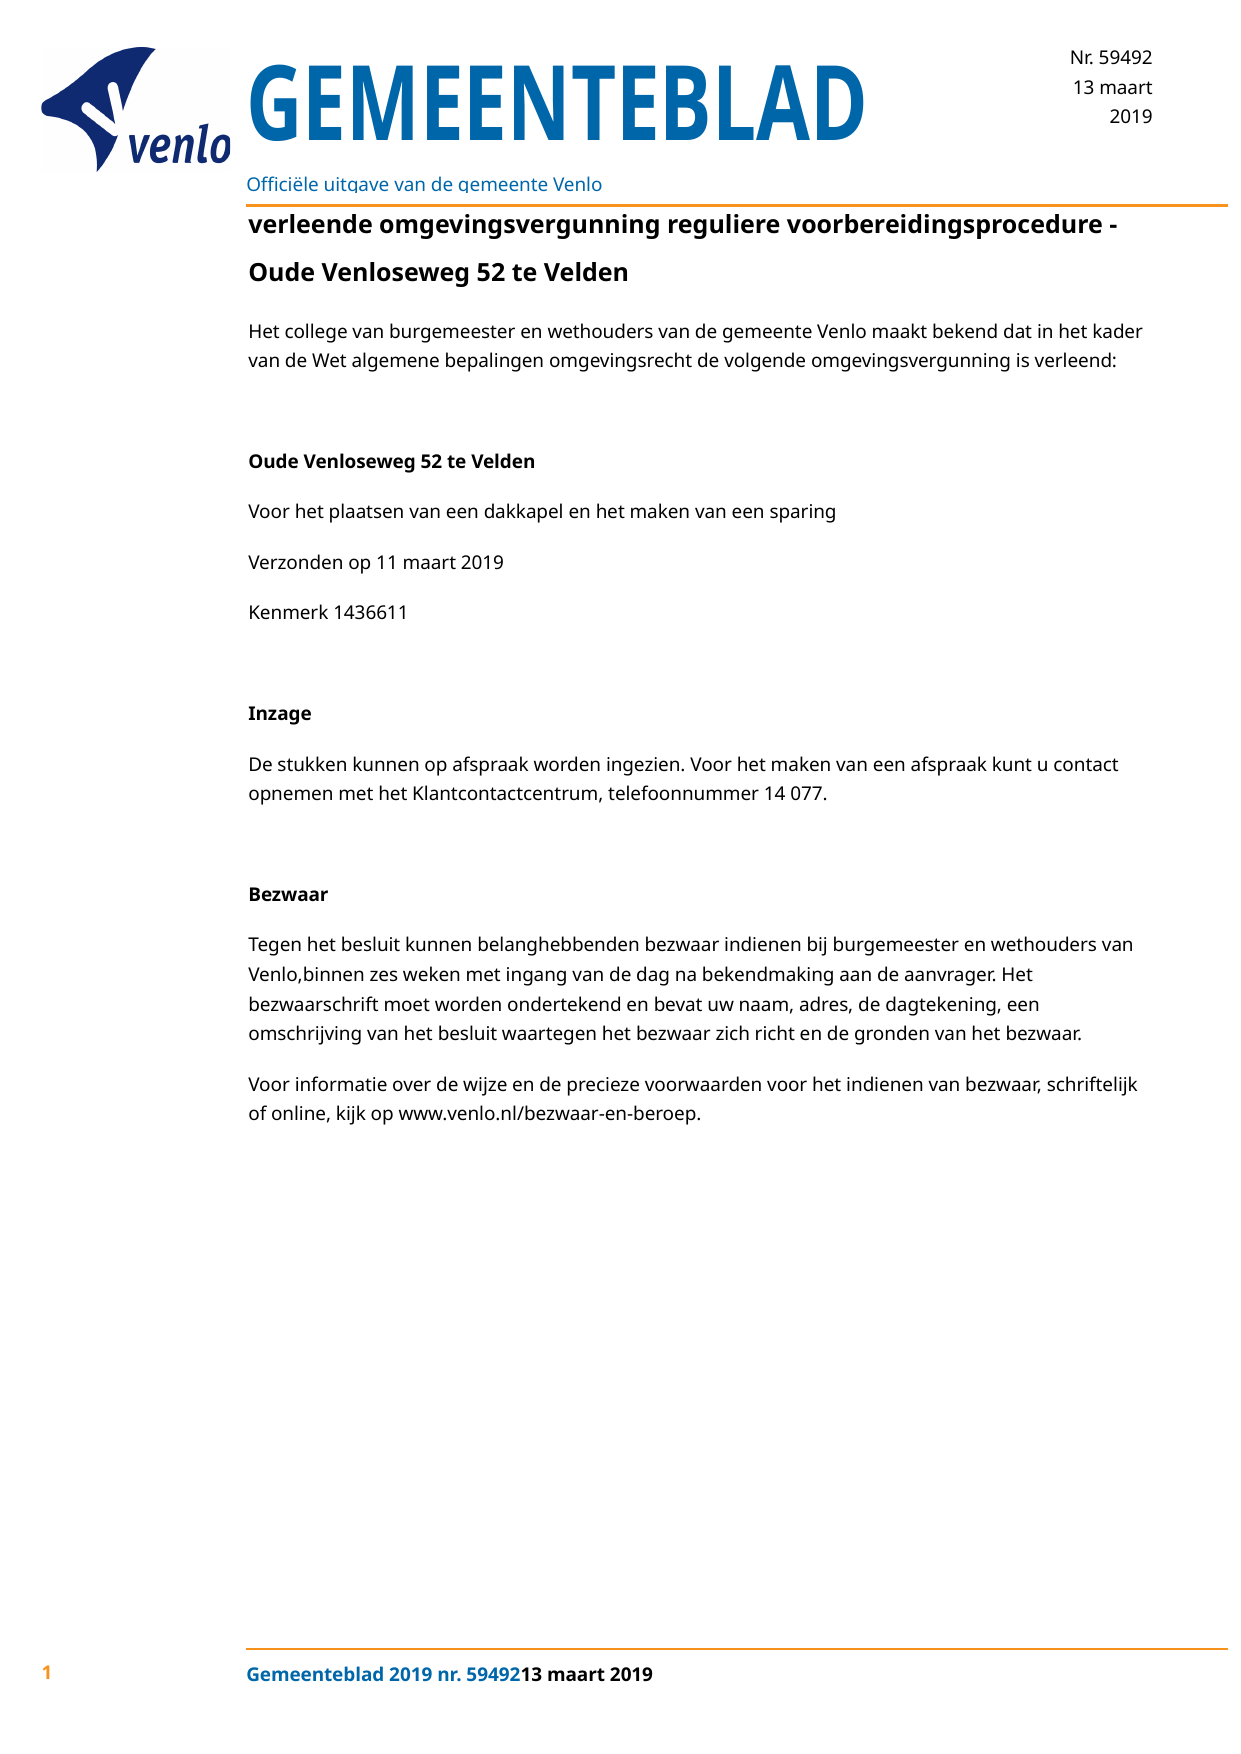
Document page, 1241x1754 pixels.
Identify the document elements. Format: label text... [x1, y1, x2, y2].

text Oude Venloseweg 52 te Velden [248, 448, 1152, 474]
text Bezwaar [248, 881, 1152, 907]
text Verzonden op 11 maart 2019 [248, 549, 1152, 575]
text Tegen het besluit kunnen belanghebbenden bezwaar indienen bij burgemeester en wethouders van Venlo,binnen zes weken met ingang van de dag na bekendmaking aan de aanvrager. Het bezwaarschrift moet worden ondertekend en bevat uw naam, adres, de dagtekening, een omschrijving van het besluit waartegen het bezwaar zich richt en de gronden van het bezwaar. [248, 932, 1152, 1046]
picture [41, 47, 231, 172]
text Het college van burgemeester en wethouders van de gemeente Venlo maakt bekend dat in het kader van de Wet algemene bepalingen omgevingsrecht de volgende omgevingsvergunning is verleend: [248, 318, 1152, 373]
text Voor informatie over de wijze en de precieze voorwaarden voor het indienen van bezwaar, schriftelijk of online, kijk op www.venlo.nl/bezwaar-en-beroep. [248, 1071, 1152, 1126]
text Kenmerk 1436611 [248, 599, 1152, 625]
text Inzage [248, 700, 1152, 726]
text De stukken kunnen op afspraak worden ingezien. Voor het maken van een afspraak kunt u contact opnemen met het Klantcontactcentrum, telefoonnummer 14 077. [248, 751, 1152, 806]
text verleende omgevingsvergunning reguliere voorbereidingsprocedure - Oude Venloseweg 52 te Velden [248, 207, 1152, 288]
text Voor het plaatsen van een dakkapel en het maken van een sparing [248, 499, 1152, 524]
